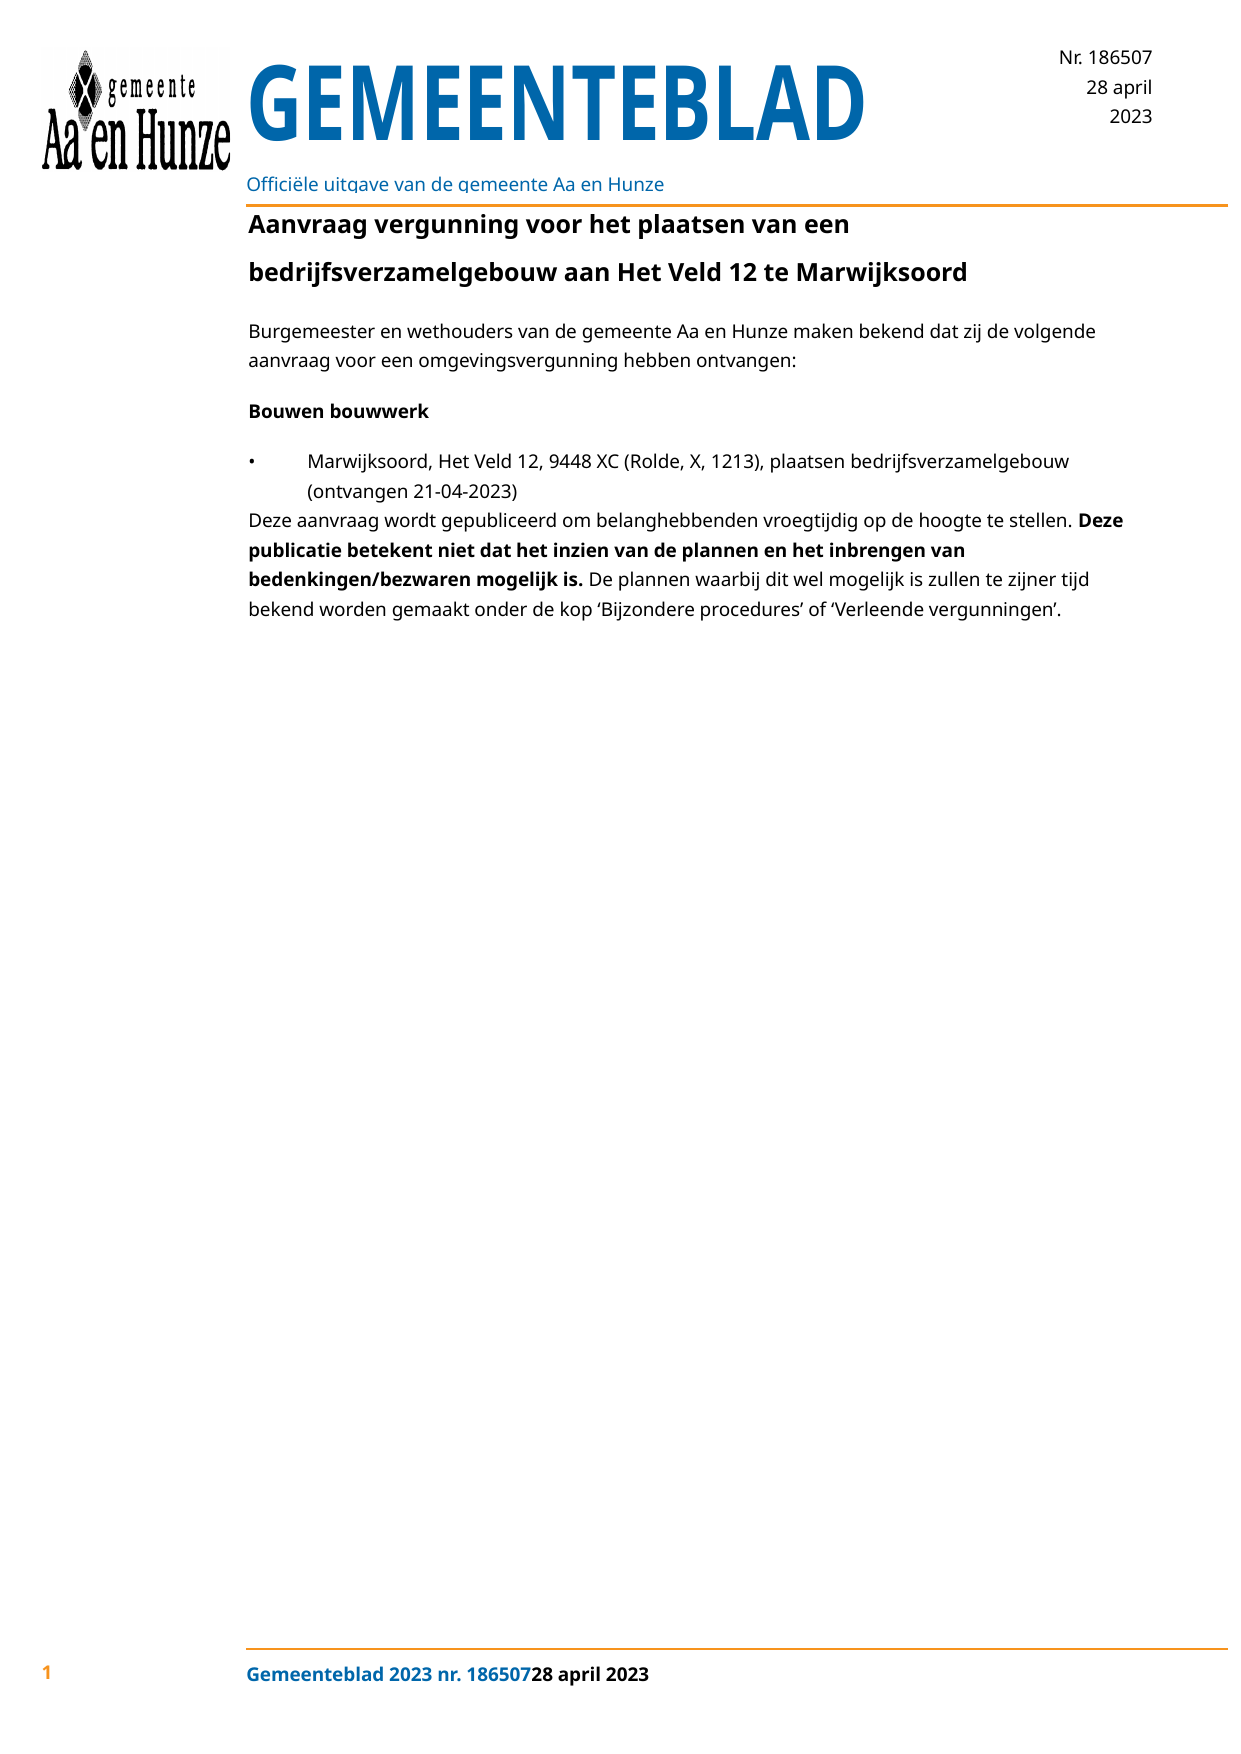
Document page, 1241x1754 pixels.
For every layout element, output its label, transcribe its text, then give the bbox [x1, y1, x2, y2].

text Deze aanvraag wordt gepubliceerd om belanghebbenden vroegtijdig op de hoogte te stellen. Deze publicatie betekent niet dat het inzien van de plannen en het inbrengen van bedenkingen/bezwaren mogelijk is. De plannen waarbij dit wel mogelijk is zullen te zijner tijd bekend worden gemaakt onder de kop ‘Bijzondere procedures’ of ‘Verleende vergunningen’. [248, 507, 1152, 622]
picture [41, 47, 231, 172]
text Burgemeester en wethouders van de gemeente Aa en Hunze maken bekend dat zij de volgende aanvraag voor een omgevingsvergunning hebben ontvangen: [248, 318, 1152, 373]
list Marwijksoord, Het Veld 12, 9448 XC (Rolde, X, 1213), plaatsen bedrijfsverzamelgebouw (ontvangen 21-04-2023) [248, 448, 1152, 504]
text Bouwen bouwwerk [248, 398, 1152, 424]
text Aanvraag vergunning voor het plaatsen van een bedrijfsverzamelgebouw aan Het Veld 12 te Marwijksoord [248, 207, 1152, 288]
